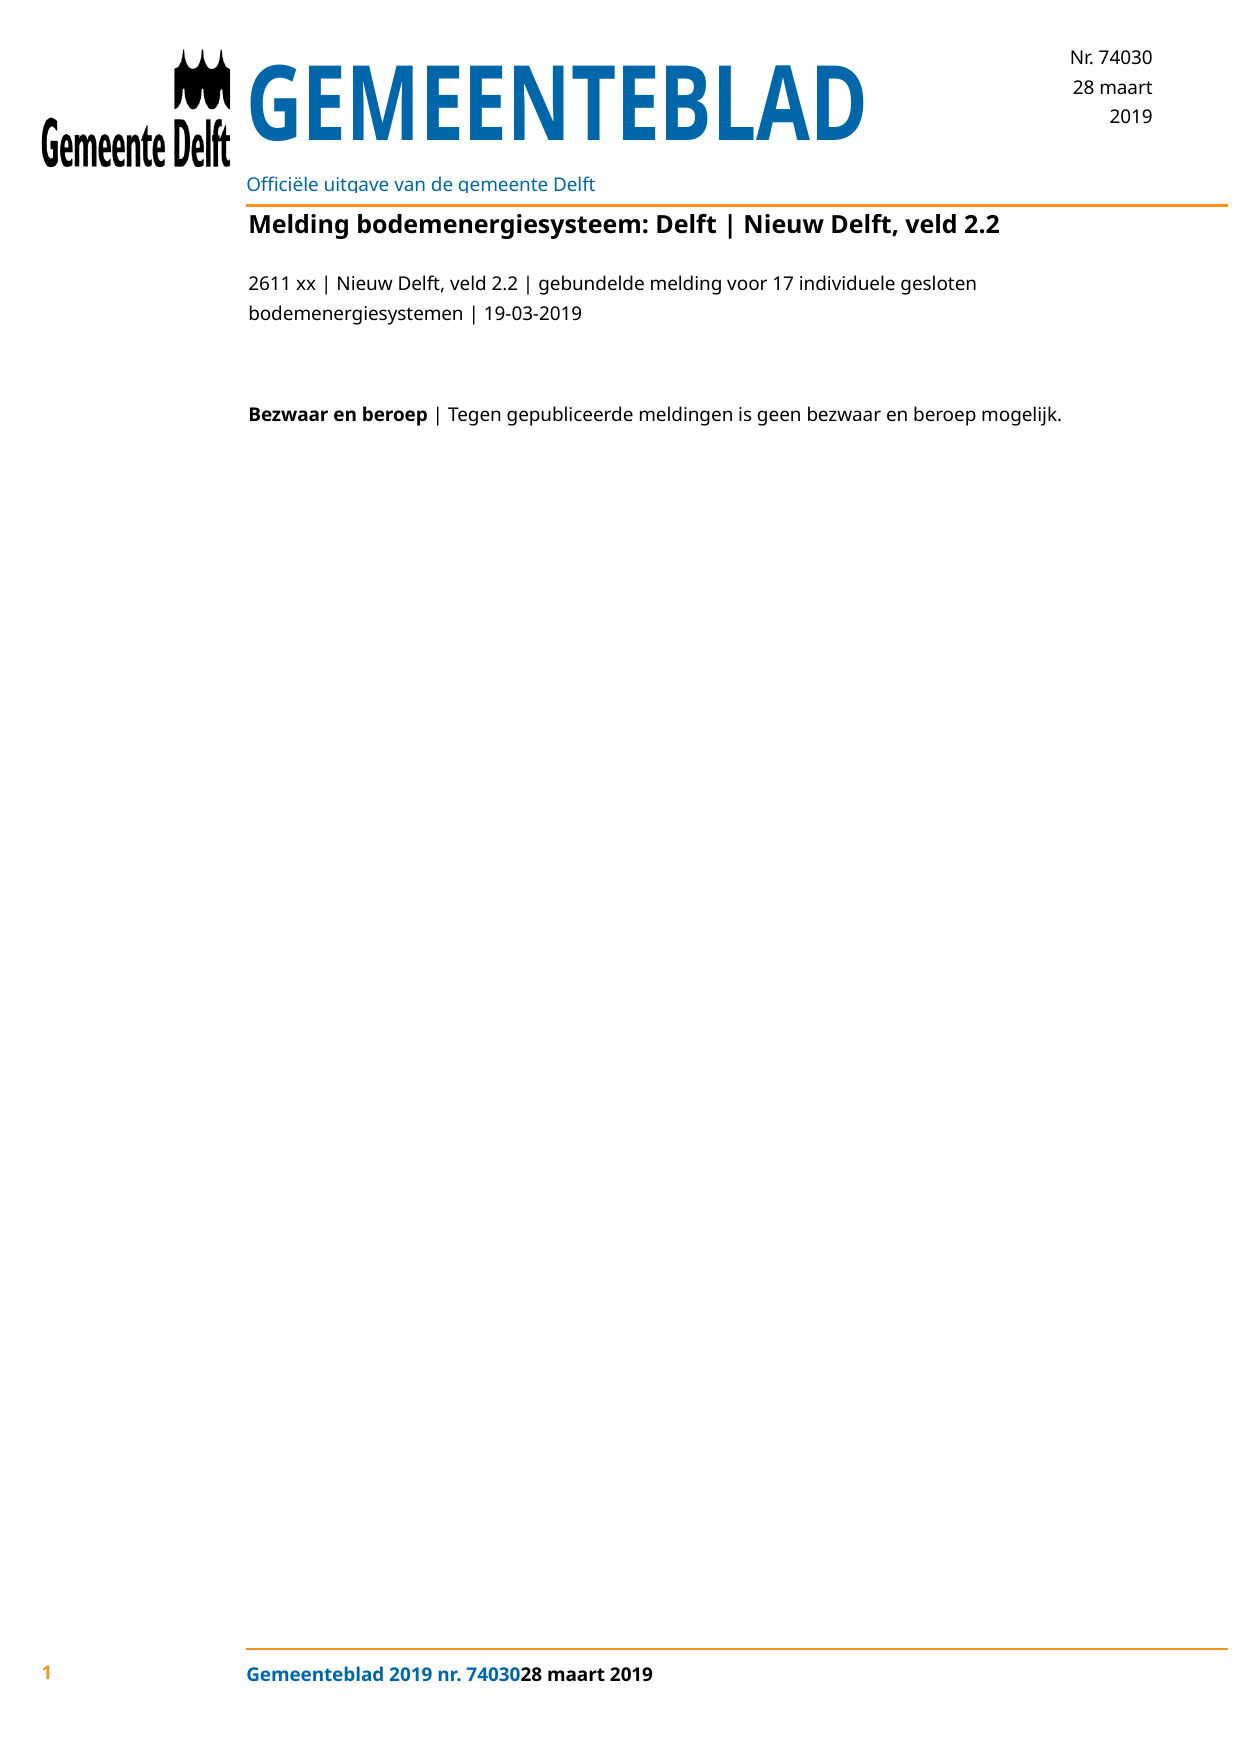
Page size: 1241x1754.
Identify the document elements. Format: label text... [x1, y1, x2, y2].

picture [41, 47, 231, 172]
text Bezwaar en beroep | Tegen gepubliceerde meldingen is geen bezwaar en beroep mogelijk. [248, 401, 1152, 426]
text Melding bodemenergiesysteem: Delft | Nieuw Delft, veld 2.2 [248, 207, 1152, 241]
text 2611 xx | Nieuw Delft, veld 2.2 | gebundelde melding voor 17 individuele gesloten bodemenergiesystemen | 19-03-2019 [248, 270, 1152, 326]
